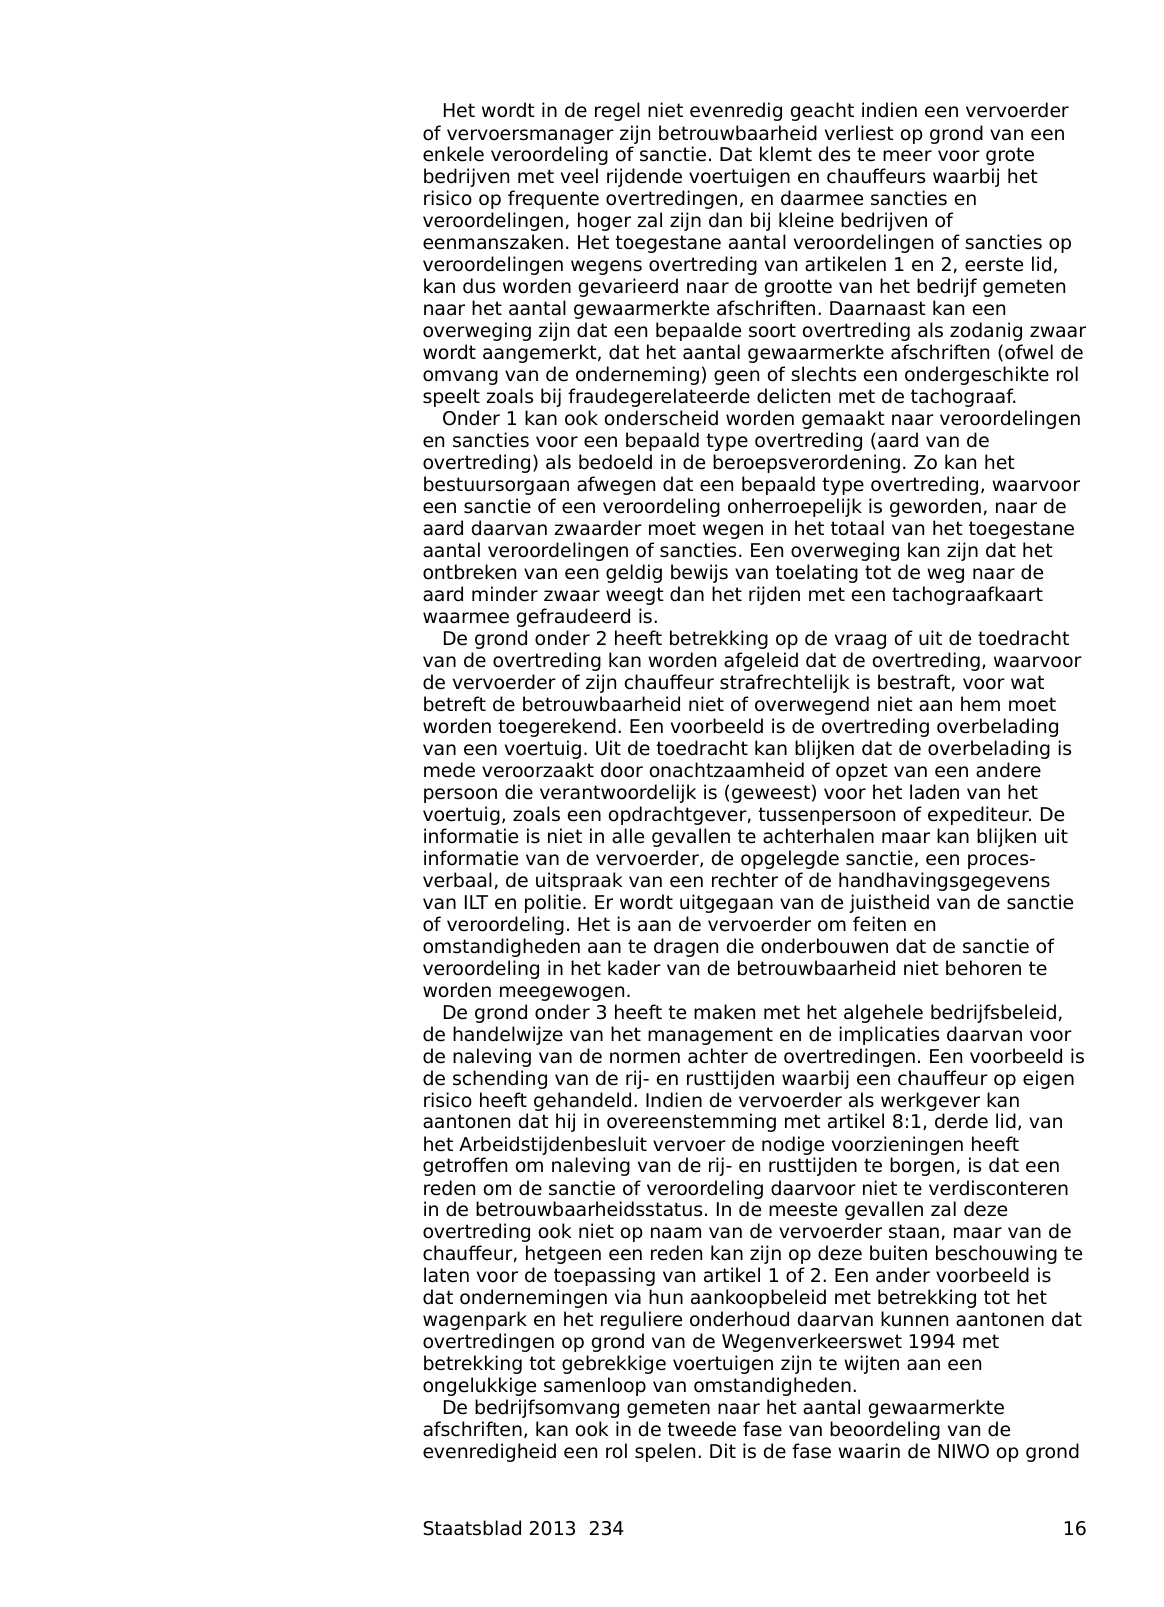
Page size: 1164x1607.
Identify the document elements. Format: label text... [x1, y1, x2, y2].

text De bedrijfsomvang gemeten naar het aantal gewaarmerkte afschriften, kan ook in de tweede fase van beoordeling van de evenredigheid een rol spelen. Dit is de fase waarin de NIWO op grond [422, 1397, 1087, 1463]
text Het wordt in de regel niet evenredig geacht indien een vervoerder of vervoersmanager zijn betrouwbaarheid verliest op grond van een enkele veroordeling of sanctie. Dat klemt des te meer voor grote bedrijven met veel rijdende voertuigen en chauffeurs waarbij het risico op frequente overtredingen, en daarmee sancties en veroordelingen, hoger zal zijn dan bij kleine bedrijven of eenmanszaken. Het toegestane aantal veroordelingen of sancties op veroordelingen wegens overtreding van artikelen 1 en 2, eerste lid, kan dus worden gevarieerd naar de grootte van het bedrijf gemeten naar het aantal gewaarmerkte afschriften. Daarnaast kan een overweging zijn dat een bepaalde soort overtreding als zodanig zwaar wordt aangemerkt, dat het aantal gewaarmerkte afschriften (ofwel de omvang van de onderneming) geen of slechts een ondergeschikte rol speelt zoals bij fraudegerelateerde delicten met de tachograaf. [422, 100, 1087, 408]
text De grond onder 2 heeft betrekking op de vraag of uit de toedracht van de overtreding kan worden afgeleid dat de overtreding, waarvoor de vervoerder of zijn chauffeur strafrechtelijk is bestraft, voor wat betreft de betrouwbaarheid niet of overwegend niet aan hem moet worden toegerekend. Een voorbeeld is de overtreding overbelading van een voertuig. Uit de toedracht kan blijken dat de overbelading is mede veroorzaakt door onachtzaamheid of opzet van een andere persoon die verantwoordelijk is (geweest) voor het laden van het voertuig, zoals een opdrachtgever, tussenpersoon of expediteur. De informatie is niet in alle gevallen te achterhalen maar kan blijken uit informatie van de vervoerder, de opgelegde sanctie, een proces-verbaal, de uitspraak van een rechter of de handhavingsgegevens van ILT en politie. Er wordt uitgegaan van de juistheid van de sanctie of veroordeling. Het is aan de vervoerder om feiten en omstandigheden aan te dragen die onderbouwen dat de sanctie of veroordeling in het kader van de betrouwbaarheid niet behoren te worden meegewogen. [422, 628, 1087, 1002]
text Onder 1 kan ook onderscheid worden gemaakt naar veroordelingen en sancties voor een bepaald type overtreding (aard van de overtreding) als bedoeld in de beroepsverordening. Zo kan het bestuursorgaan afwegen dat een bepaald type overtreding, waarvoor een sanctie of een veroordeling onherroepelijk is geworden, naar de aard daarvan zwaarder moet wegen in het totaal van het toegestane aantal veroordelingen of sancties. Een overweging kan zijn dat het ontbreken van een geldig bewijs van toelating tot de weg naar de aard minder zwaar weegt dan het rijden met een tachograafkaart waarmee gefraudeerd is. [422, 408, 1087, 628]
text De grond onder 3 heeft te maken met het algehele bedrijfsbeleid, de handelwijze van het management en de implicaties daarvan voor de naleving van de normen achter de overtredingen. Een voorbeeld is de schending van de rij- en rusttijden waarbij een chauffeur op eigen risico heeft gehandeld. Indien de vervoerder als werkgever kan aantonen dat hij in overeenstemming met artikel 8:1, derde lid, van het Arbeidstijdenbesluit vervoer de nodige voorzieningen heeft getroffen om naleving van de rij- en rusttijden te borgen, is dat een reden om de sanctie of veroordeling daarvoor niet te verdisconteren in de betrouwbaarheidsstatus. In de meeste gevallen zal deze overtreding ook niet op naam van de vervoerder staan, maar van de chauffeur, hetgeen een reden kan zijn op deze buiten beschouwing te laten voor de toepassing van artikel 1 of 2. Een ander voorbeeld is dat ondernemingen via hun aankoopbeleid met betrekking tot het wagenpark en het reguliere onderhoud daarvan kunnen aantonen dat overtredingen op grond van de Wegenverkeerswet 1994 met betrekking tot gebrekkige voertuigen zijn te wijten aan een ongelukkige samenloop van omstandigheden. [422, 1002, 1087, 1397]
